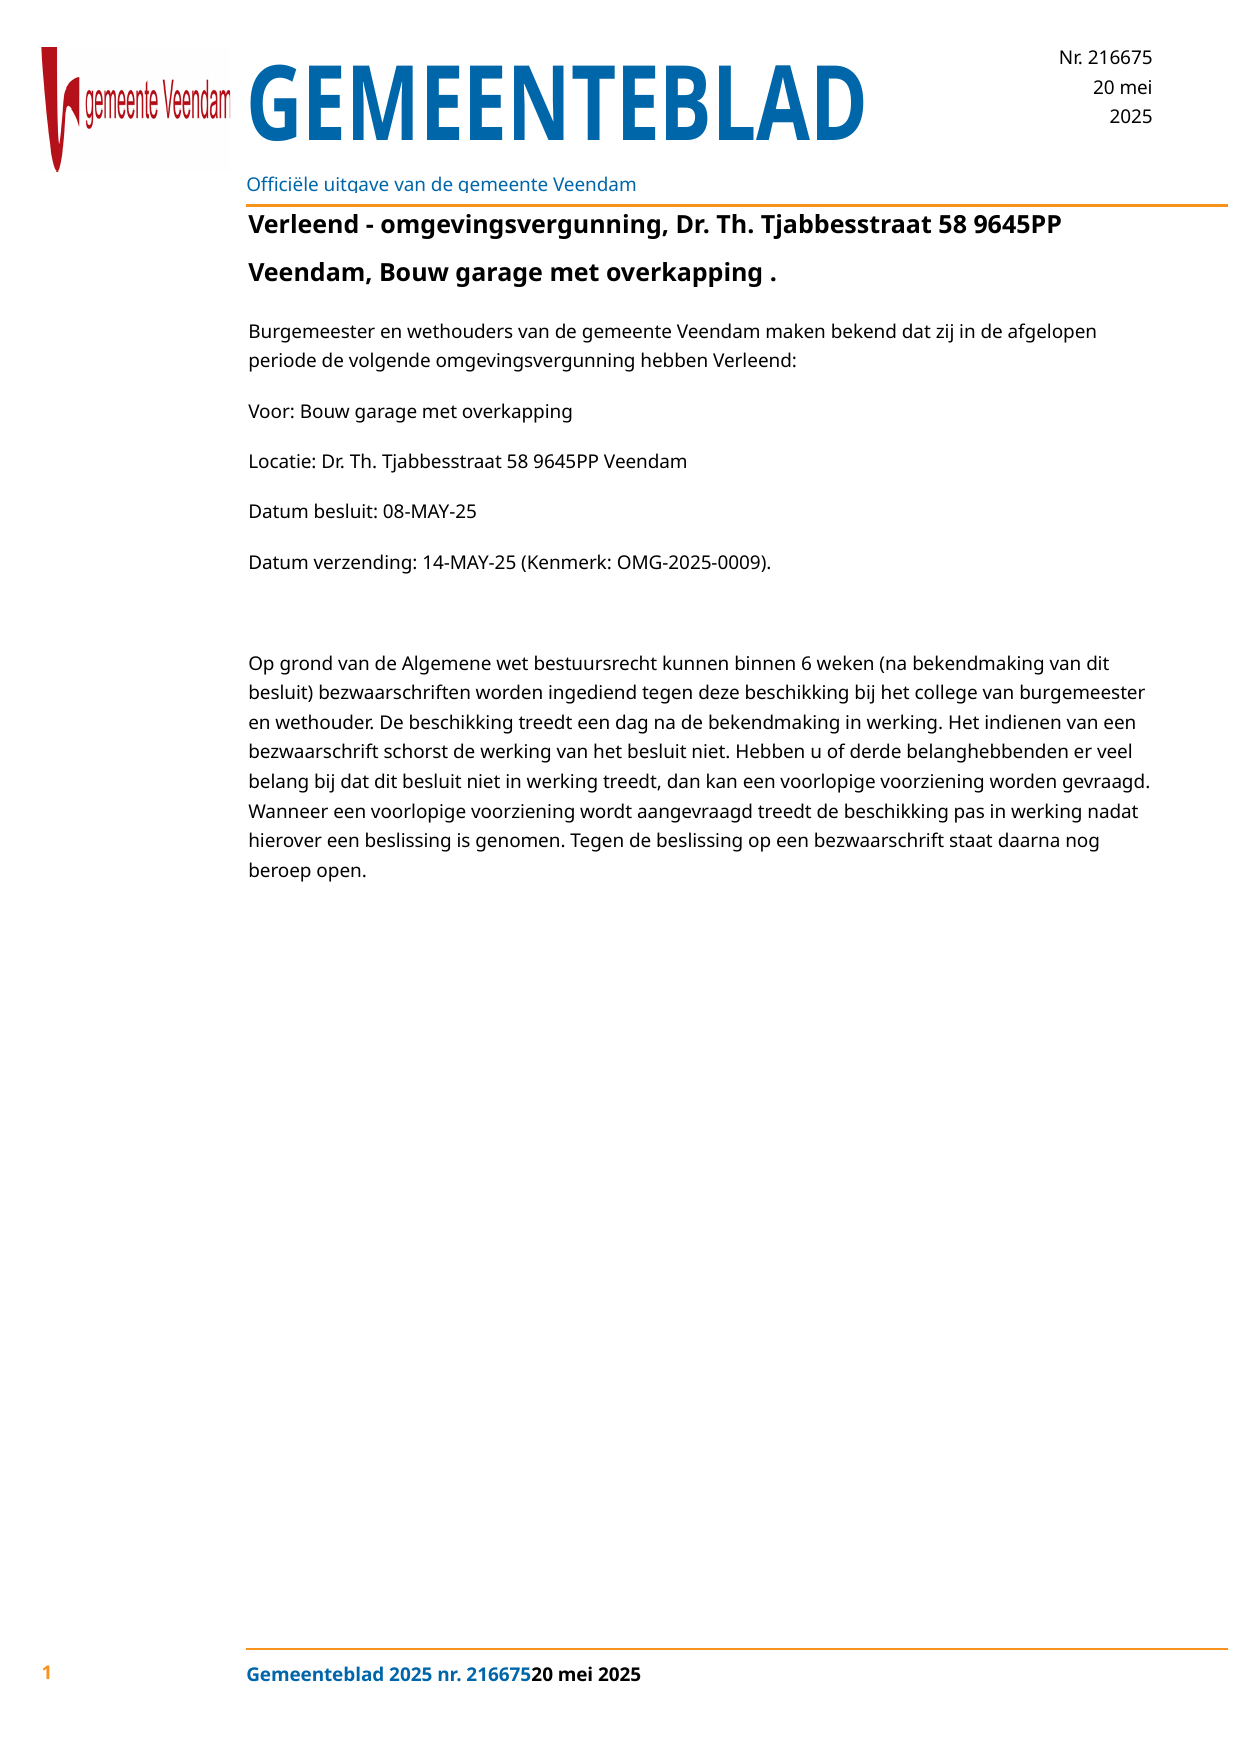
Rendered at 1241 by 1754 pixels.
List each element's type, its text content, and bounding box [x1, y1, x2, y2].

text Voor: Bouw garage met overkapping [248, 398, 1152, 424]
text Datum besluit: 08-MAY-25 [248, 499, 1152, 524]
text Datum verzending: 14-MAY-25 (Kenmerk: OMG-2025-0009). [248, 549, 1152, 575]
picture [41, 47, 231, 172]
text Verleend - omgevingsvergunning, Dr. Th. Tjabbesstraat 58 9645PP Veendam, Bouw garage met overkapping . [248, 207, 1152, 288]
text Op grond van de Algemene wet bestuursrecht kunnen binnen 6 weken (na bekendmaking van dit besluit) bezwaarschriften worden ingediend tegen deze beschikking bij het college van burgemeester en wethouder. De beschikking treedt een dag na de bekendmaking in werking. Het indienen van een bezwaarschrift schorst de werking van het besluit niet. Hebben u of derde belanghebbenden er veel belang bij dat dit besluit niet in werking treedt, dan kan een voorlopige voorziening worden gevraagd. Wanneer een voorlopige voorziening wordt aangevraagd treedt de beschikking pas in werking nadat hierover een beslissing is genomen. Tegen de beslissing op een bezwaarschrift staat daarna nog beroep open. [248, 650, 1152, 883]
text Locatie: Dr. Th. Tjabbesstraat 58 9645PP Veendam [248, 448, 1152, 474]
text Burgemeester en wethouders van de gemeente Veendam maken bekend dat zij in de afgelopen periode de volgende omgevingsvergunning hebben Verleend: [248, 318, 1152, 373]
